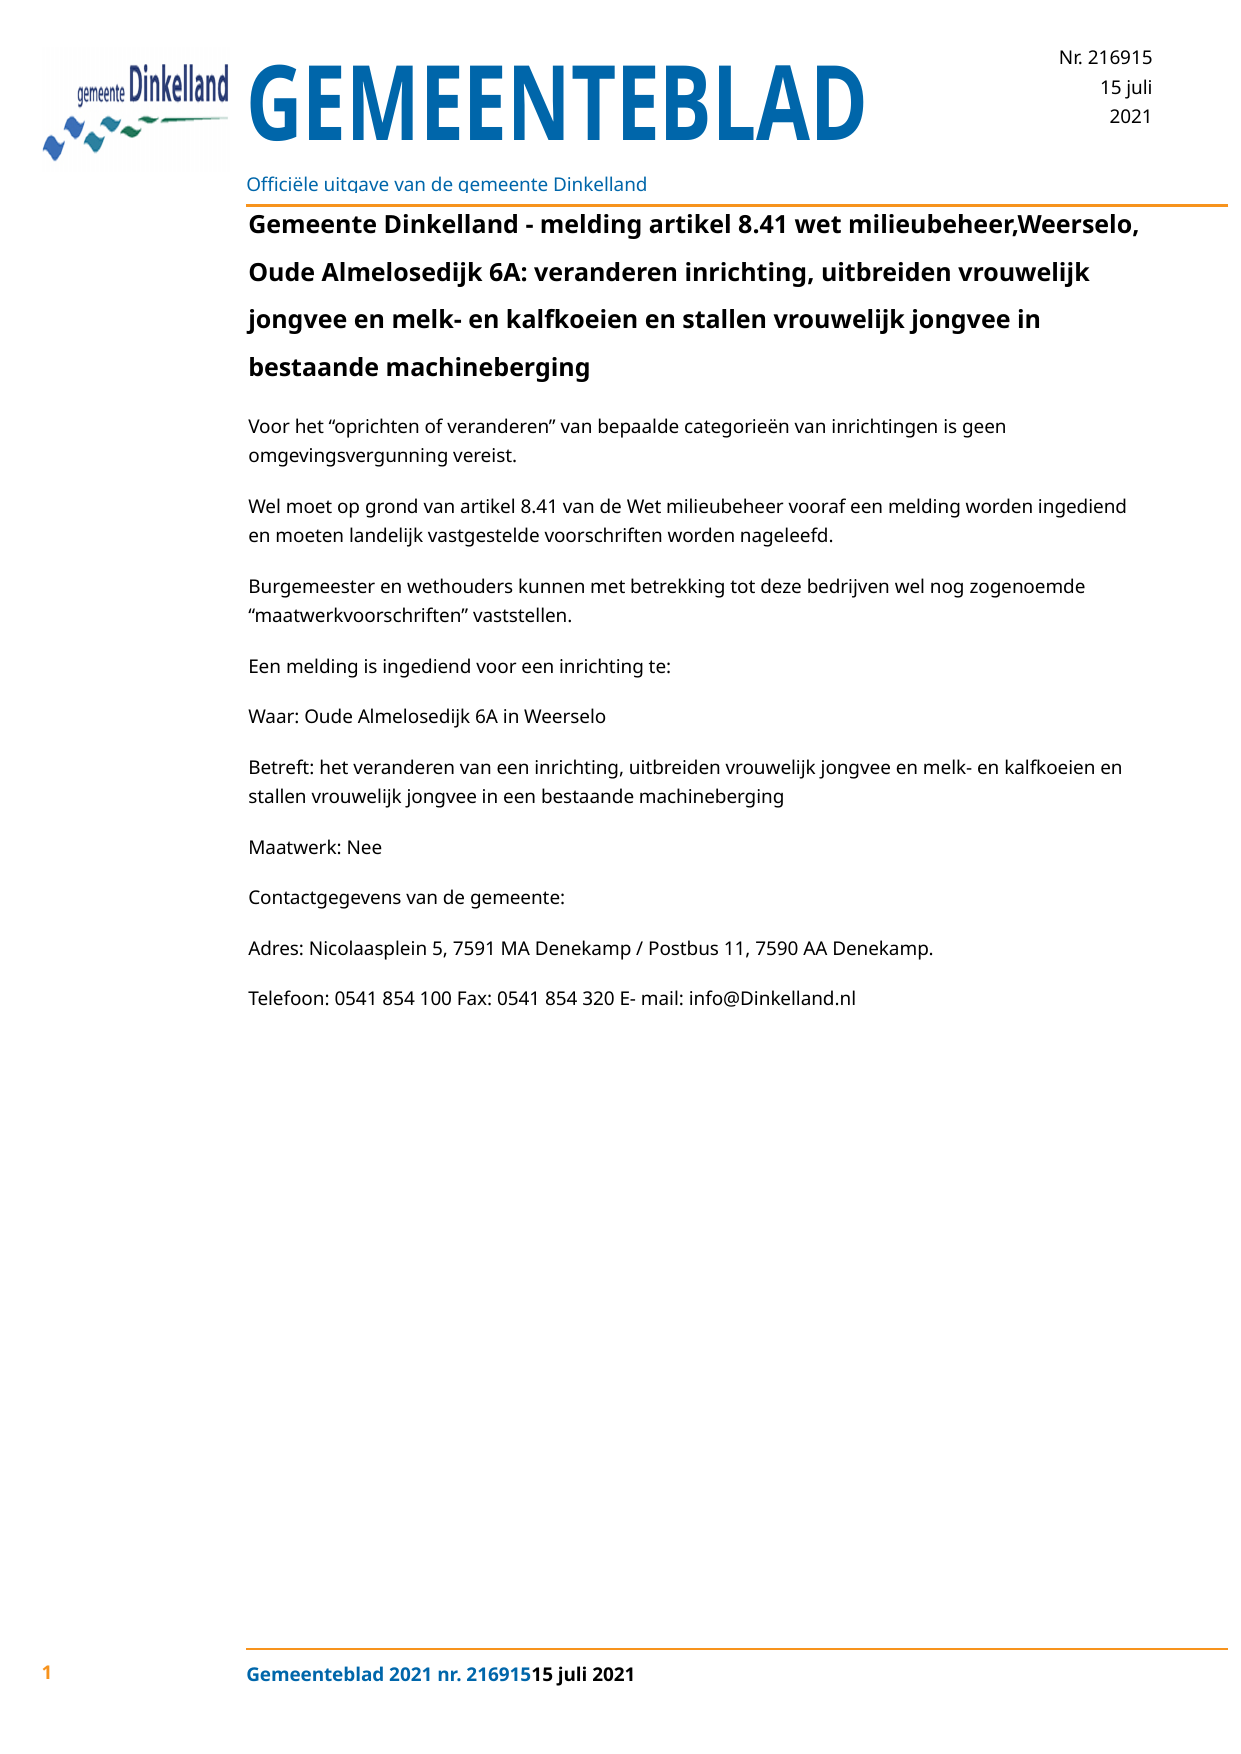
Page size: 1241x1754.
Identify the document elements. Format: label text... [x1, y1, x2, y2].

text Wel moet op grond van artikel 8.41 van de Wet milieubeheer vooraf een melding worden ingediend en moeten landelijk vastgestelde voorschriften worden nageleefd. [248, 493, 1152, 548]
text Telefoon: 0541 854 100 Fax: 0541 854 320 E- mail: info@Dinkelland.nl [248, 985, 1152, 1011]
picture [41, 47, 231, 172]
text Adres: Nicolaasplein 5, 7591 MA Denekamp / Postbus 11, 7590 AA Denekamp. [248, 935, 1152, 961]
text Een melding is ingediend voor een inrichting te: [248, 653, 1152, 679]
text Gemeente Dinkelland - melding artikel 8.41 wet milieubeheer,Weerselo, Oude Almelosedijk 6A: veranderen inrichting, uitbreiden vrouwelijk jongvee en melk- en kalfkoeien en stallen vrouwelijk jongvee in bestaande machineberging [248, 207, 1152, 384]
text Burgemeester en wethouders kunnen met betrekking tot deze bedrijven wel nog zogenoemde “maatwerkvoorschriften” vaststellen. [248, 573, 1152, 628]
text Voor het “oprichten of veranderen” van bepaalde categorieën van inrichtingen is geen omgevingsvergunning vereist. [248, 413, 1152, 468]
text Contactgegevens van de gemeente: [248, 884, 1152, 910]
text Betreft: het veranderen van een inrichting, uitbreiden vrouwelijk jongvee en melk- en kalfkoeien en stallen vrouwelijk jongvee in een bestaande machineberging [248, 754, 1152, 809]
text Waar: Oude Almelosedijk 6A in Weerselo [248, 703, 1152, 729]
text Maatwerk: Nee [248, 834, 1152, 860]
